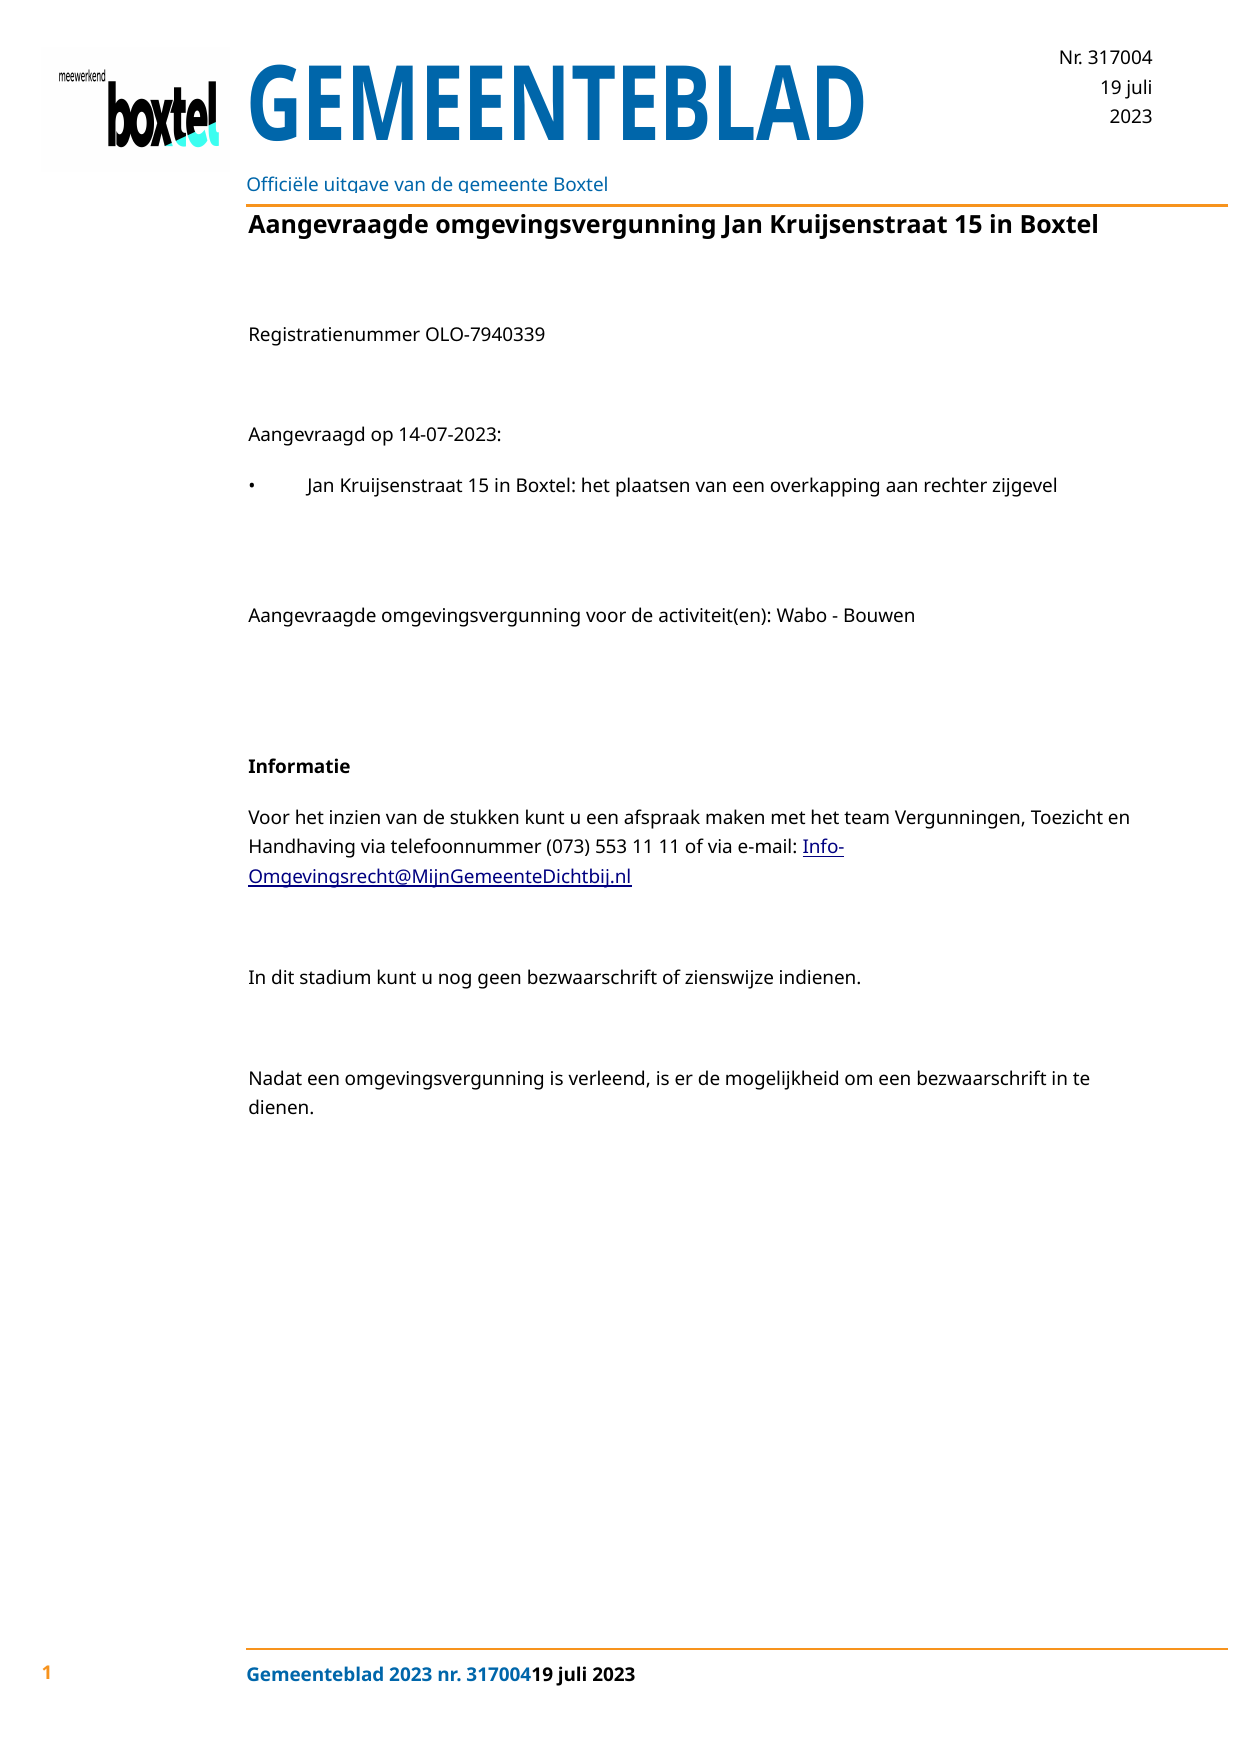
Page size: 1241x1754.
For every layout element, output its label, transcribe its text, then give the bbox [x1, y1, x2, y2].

text Nadat een omgevingsvergunning is verleend, is er de mogelijkheid om een bezwaarschrift in te dienen. [248, 1065, 1152, 1120]
text Voor het inzien van de stukken kunt u een afspraak maken met het team Vergunningen, Toezicht en Handhaving via telefoonnummer (073) 553 11 11 of via e-mail: Info-Omgevingsrecht@MijnGemeenteDichtbij.nl [248, 804, 1152, 889]
text Informatie [248, 754, 1152, 779]
text Aangevraagd op 14-07-2023: [248, 422, 1152, 447]
list Jan Kruijsenstraat 15 in Boxtel: het plaatsen van een overkapping aan rechter zijgevel [248, 472, 1152, 498]
text In dit stadium kunt u nog geen bezwaarschrift of zienswijze indienen. [248, 964, 1152, 990]
text Aangevraagde omgevingsvergunning voor de activiteit(en): Wabo - Bouwen [248, 602, 1152, 628]
text Aangevraagde omgevingsvergunning Jan Kruijsenstraat 15 in Boxtel [248, 207, 1152, 241]
picture [41, 47, 231, 172]
text Registratienummer OLO-7940339 [248, 321, 1152, 346]
